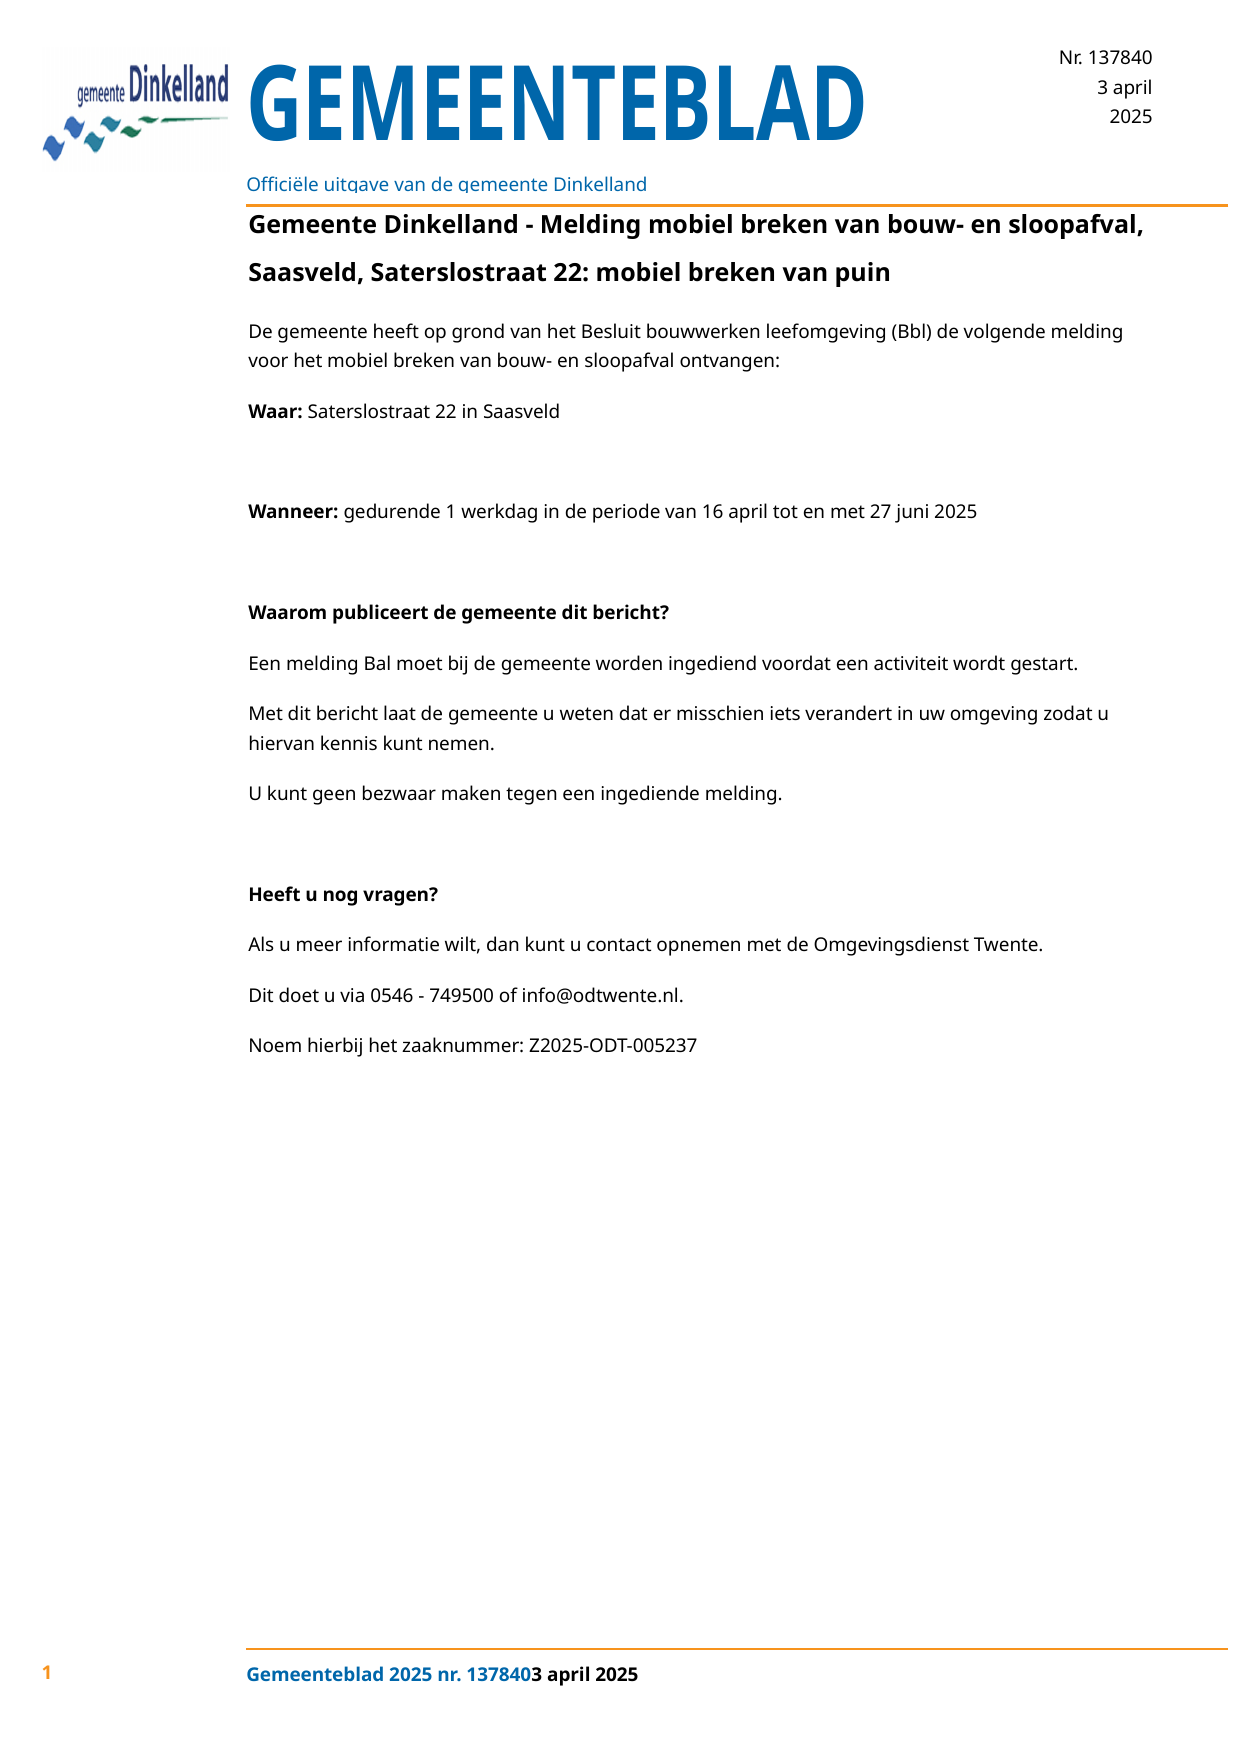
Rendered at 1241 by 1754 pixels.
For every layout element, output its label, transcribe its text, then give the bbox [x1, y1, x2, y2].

picture [41, 47, 231, 172]
text Waarom publiceert de gemeente dit bericht? [248, 599, 1152, 625]
text Waar: Saterslostraat 22 in Saasveld [248, 398, 1152, 424]
text U kunt geen bezwaar maken tegen een ingediende melding. [248, 780, 1152, 806]
text Als u meer informatie wilt, dan kunt u contact opnemen met de Omgevingsdienst Twente. [248, 932, 1152, 957]
text Een melding Bal moet bij de gemeente worden ingediend voordat een activiteit wordt gestart. [248, 650, 1152, 676]
text Wanneer: gedurende 1 werkdag in de periode van 16 april tot en met 27 juni 2025 [248, 499, 1152, 524]
text Heeft u nog vragen? [248, 881, 1152, 907]
text Dit doet u via 0546 - 749500 of info@odtwente.nl. [248, 982, 1152, 1008]
text Gemeente Dinkelland - Melding mobiel breken van bouw- en sloopafval, Saasveld, Saterslostraat 22: mobiel breken van puin [248, 207, 1152, 288]
text Noem hierbij het zaaknummer: Z2025-ODT-005237 [248, 1032, 1152, 1058]
text De gemeente heeft op grond van het Besluit bouwwerken leefomgeving (Bbl) de volgende melding voor het mobiel breken van bouw- en sloopafval ontvangen: [248, 318, 1152, 373]
text Met dit bericht laat de gemeente u weten dat er misschien iets verandert in uw omgeving zodat u hiervan kennis kunt nemen. [248, 700, 1152, 756]
